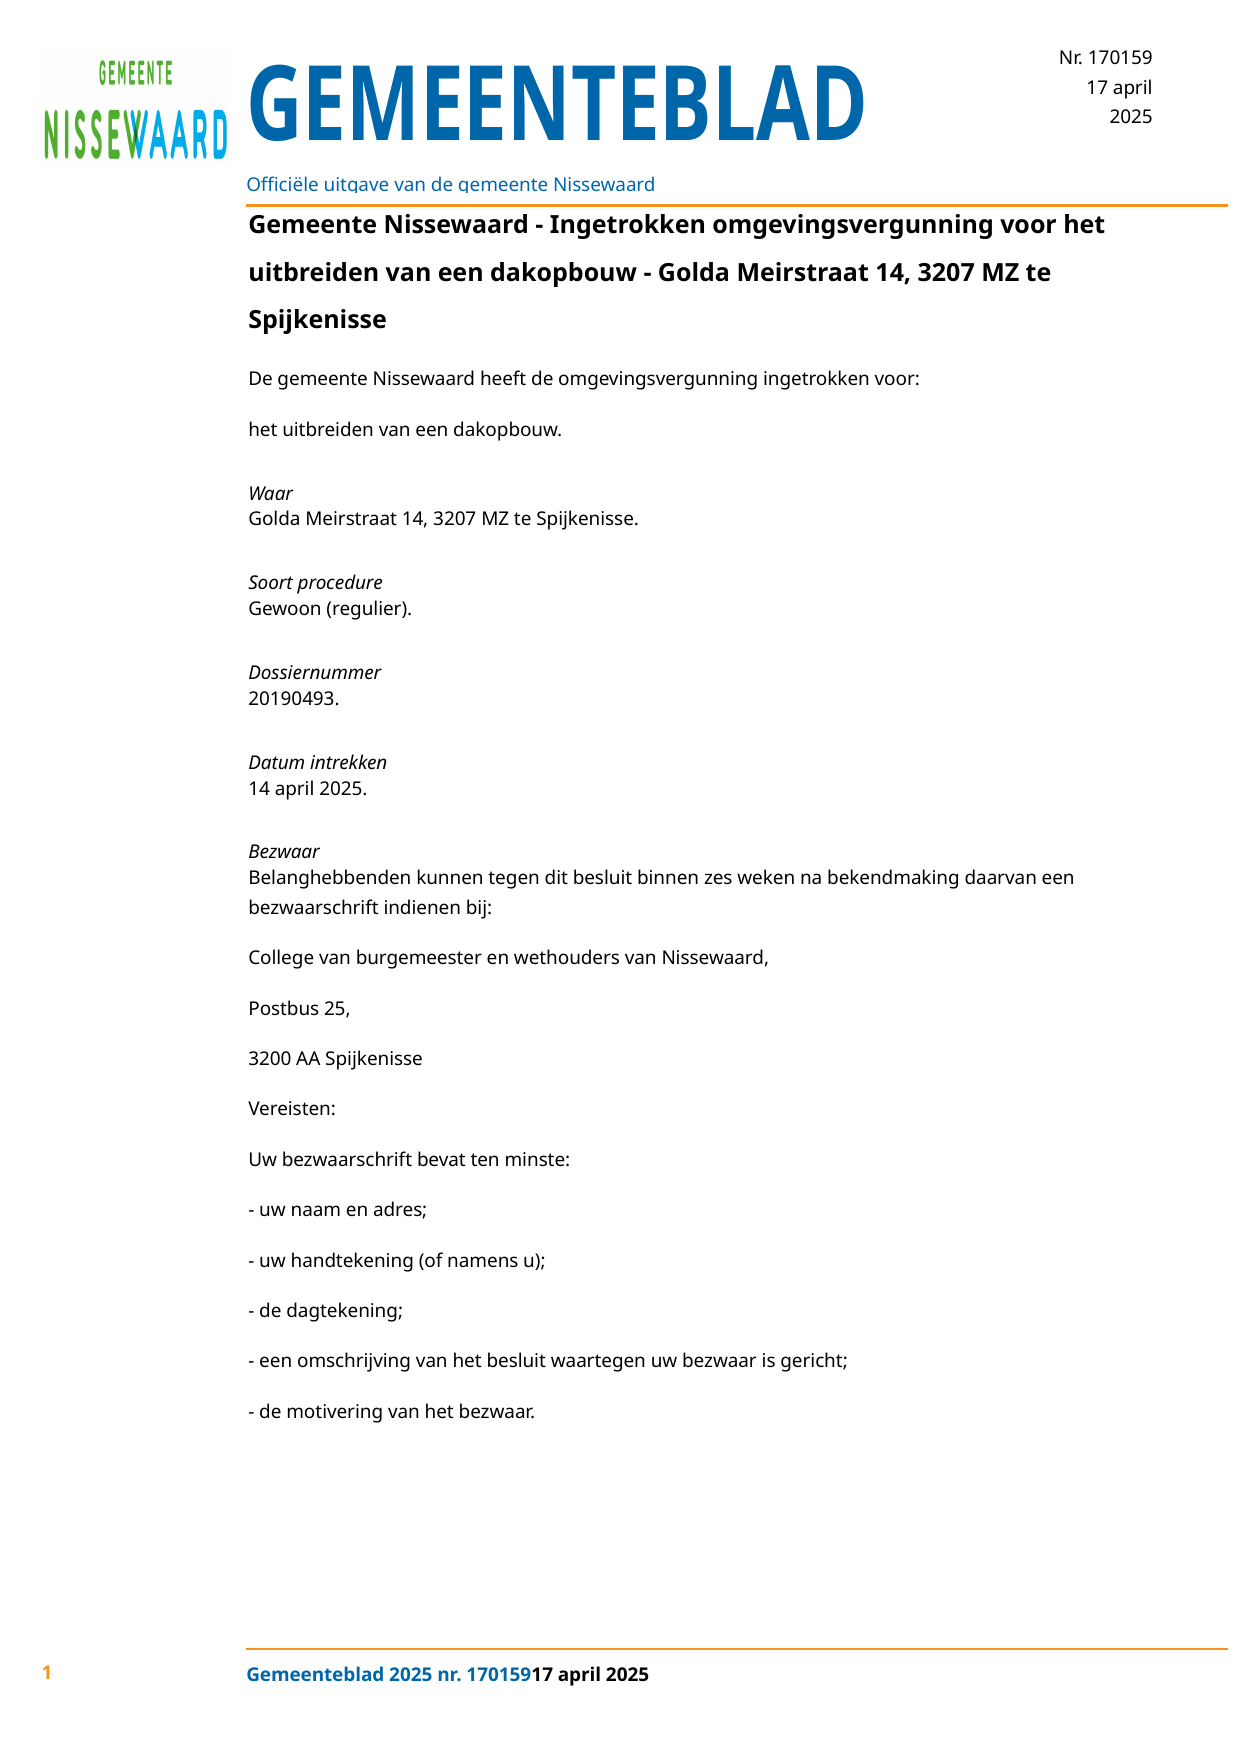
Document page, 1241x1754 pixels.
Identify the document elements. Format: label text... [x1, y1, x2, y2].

text 14 april 2025. [248, 775, 1152, 800]
text Soort procedure [248, 569, 1152, 595]
text het uitbreiden van een dakopbouw. [248, 416, 1152, 442]
text Waar [248, 480, 1152, 506]
picture [41, 47, 231, 172]
text Dossiernummer [248, 659, 1152, 685]
text - de dagtekening; [248, 1297, 1152, 1323]
text Gewoon (regulier). [248, 595, 1152, 621]
text Uw bezwaarschrift bevat ten minste: [248, 1146, 1152, 1172]
text Golda Meirstraat 14, 3207 MZ te Spijkenisse. [248, 506, 1152, 531]
text De gemeente Nissewaard heeft de omgevingsvergunning ingetrokken voor: [248, 366, 1152, 391]
text College van burgemeester en wethouders van Nissewaard, [248, 944, 1152, 970]
text Gemeente Nissewaard - Ingetrokken omgevingsvergunning voor het uitbreiden van een dakopbouw - Golda Meirstraat 14, 3207 MZ te Spijkenisse [248, 207, 1152, 336]
text - een omschrijving van het besluit waartegen uw bezwaar is gericht; [248, 1348, 1152, 1373]
text Vereisten: [248, 1096, 1152, 1121]
text Bezwaar [248, 839, 1152, 864]
text 20190493. [248, 685, 1152, 711]
text - uw naam en adres; [248, 1196, 1152, 1222]
text - uw handtekening (of namens u); [248, 1247, 1152, 1273]
text - de motivering van het bezwaar. [248, 1398, 1152, 1424]
text Belanghebbenden kunnen tegen dit besluit binnen zes weken na bekendmaking daarvan een bezwaarschrift indienen bij: [248, 864, 1152, 920]
text 3200 AA Spijkenisse [248, 1045, 1152, 1071]
text Postbus 25, [248, 995, 1152, 1021]
text Datum intrekken [248, 749, 1152, 775]
